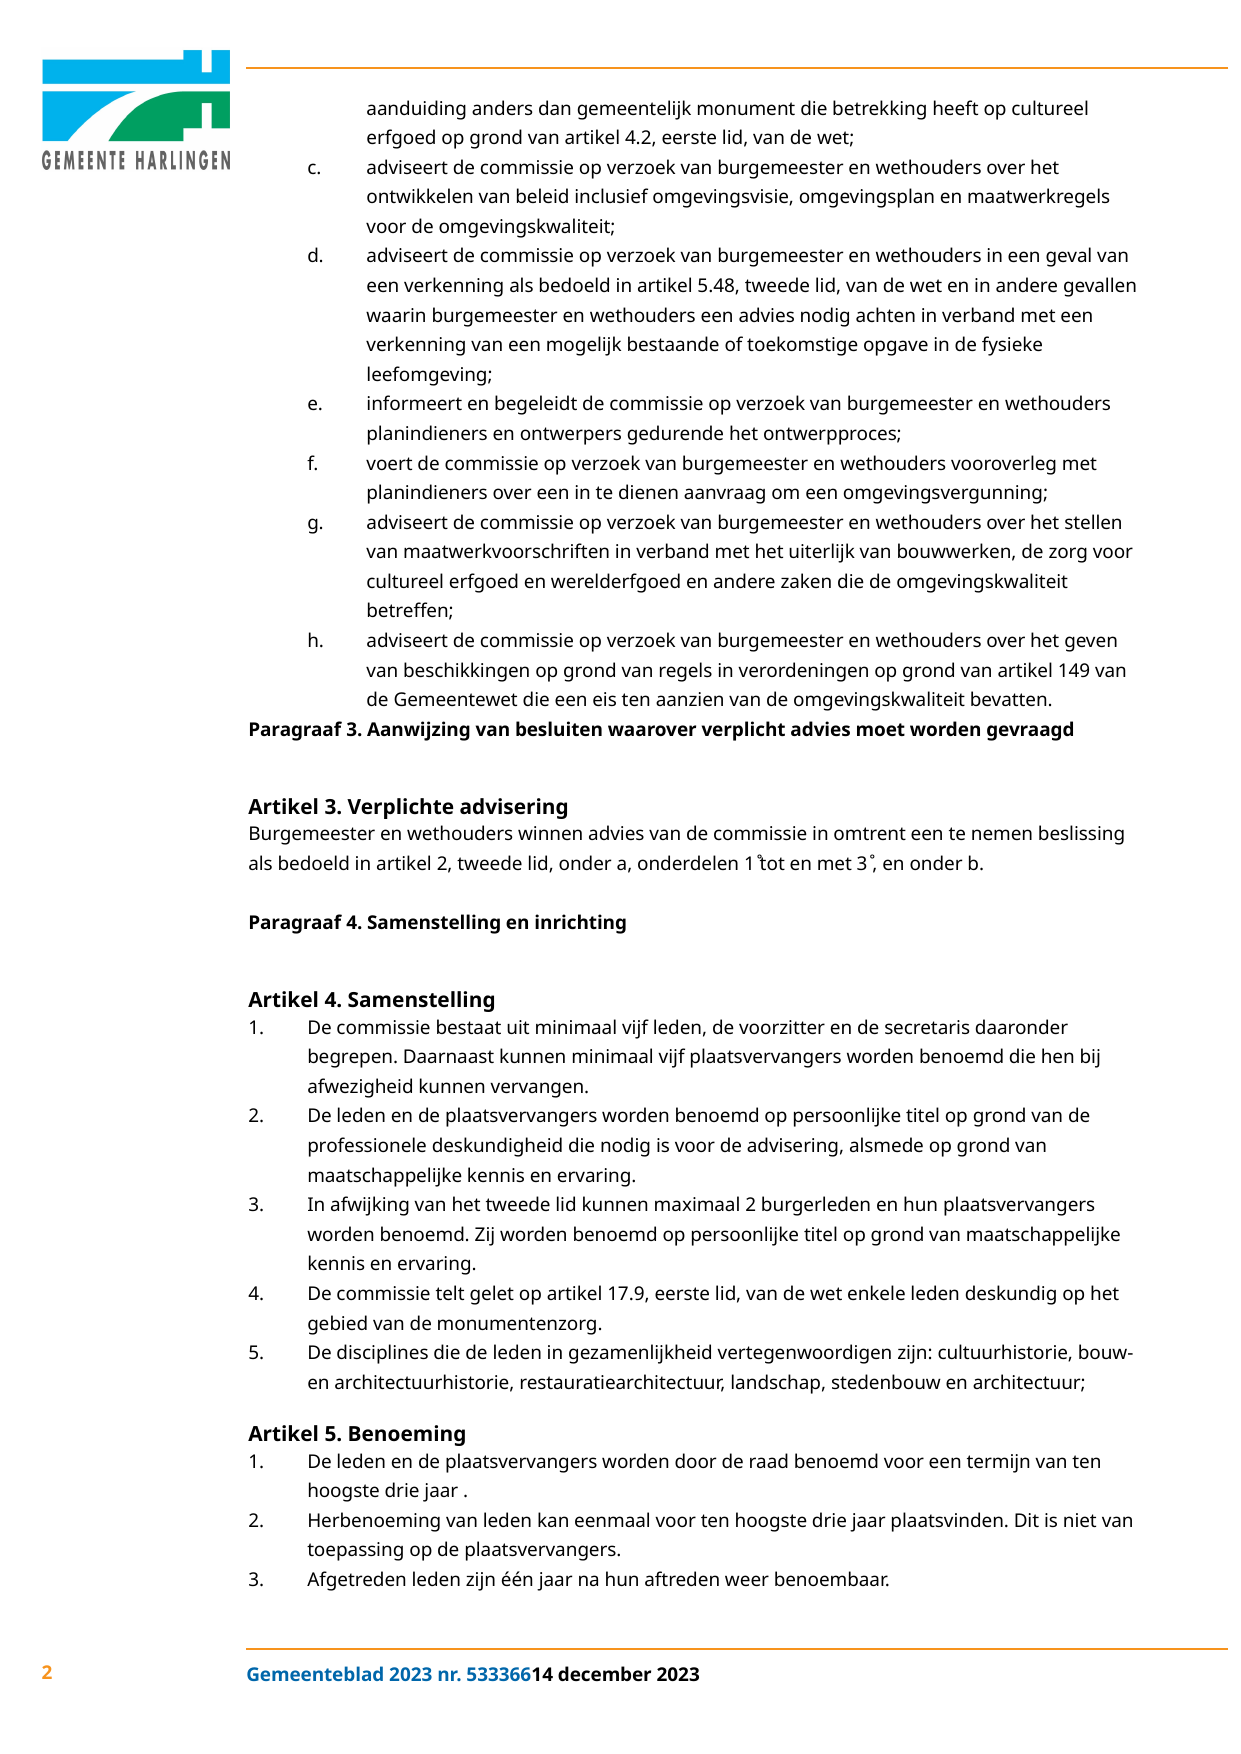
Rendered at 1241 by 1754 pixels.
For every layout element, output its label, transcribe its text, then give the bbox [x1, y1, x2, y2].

text Paragraaf 4. Samenstelling en inrichting [248, 909, 1152, 935]
list De leden en de plaatsvervangers worden door de raad benoemd voor een termijn van ten hoogste drie jaar . [248, 1448, 1152, 1503]
picture [41, 47, 231, 172]
text Artikel 5. Benoeming [248, 1419, 1152, 1448]
list informeert en begeleidt de commissie op verzoek van burgemeester en wethouders planindieners en ontwerpers gedurende het ontwerpproces; [307, 391, 1152, 446]
list De disciplines die de leden in gezamenlijkheid vertegenwoordigen zijn: cultuurhistorie, bouw- en architectuurhistorie, restauratiearchitectuur, landschap, stedenbouw en architectuur; [248, 1339, 1152, 1395]
list adviseert de commissie op verzoek van burgemeester en wethouders over het ontwikkelen van beleid inclusief omgevingsvisie, omgevingsplan en maatwerkregels voor de omgevingskwaliteit; [307, 154, 1152, 239]
list adviseert de commissie op verzoek van burgemeester en wethouders over het stellen van maatwerkvoorschriften in verband met het uiterlijk van bouwwerken, de zorg voor cultureel erfgoed en werelderfgoed en andere zaken die de omgevingskwaliteit betreffen; [307, 509, 1152, 623]
list Herbenoeming van leden kan eenmaal voor ten hoogste drie jaar plaatsvinden. Dit is niet van toepassing op de plaatsvervangers. [248, 1507, 1152, 1562]
list aanduiding anders dan gemeentelijk monument die betrekking heeft op cultureel erfgoed op grond van artikel 4.2, eerste lid, van de wet; [307, 95, 1152, 150]
list adviseert de commissie op verzoek van burgemeester en wethouders over het geven van beschikkingen op grond van regels in verordeningen op grond van artikel 149 van de Gemeentewet die een eis ten aanzien van de omgevingskwaliteit bevatten. [307, 627, 1152, 712]
text Paragraaf 3. Aanwijzing van besluiten waarover verplicht advies moet worden gevraagd [248, 716, 1152, 742]
text Burgemeester en wethouders winnen advies van de commissie in omtrent een te nemen beslissing als bedoeld in artikel 2, tweede lid, onder a, onderdelen 1 ̊tot en met 3 ̊, en onder b. [248, 821, 1152, 876]
list voert de commissie op verzoek van burgemeester en wethouders vooroverleg met planindieners over een in te dienen aanvraag om een omgevingsvergunning; [307, 450, 1152, 505]
list adviseert de commissie op verzoek van burgemeester en wethouders in een geval van een verkenning als bedoeld in artikel 5.48, tweede lid, van de wet en in andere gevallen waarin burgemeester en wethouders een advies nodig achten in verband met een verkenning van een mogelijk bestaande of toekomstige opgave in de fysieke leefomgeving; [307, 243, 1152, 387]
list De leden en de plaatsvervangers worden benoemd op persoonlijke titel op grond van de professionele deskundigheid die nodig is voor de advisering, alsmede op grond van maatschappelijke kennis en ervaring. [248, 1103, 1152, 1188]
text Artikel 3. Verplichte advisering [248, 792, 1152, 821]
list In afwijking van het tweede lid kunnen maximaal 2 burgerleden en hun plaatsvervangers worden benoemd. Zij worden benoemd op persoonlijke titel op grond van maatschappelijke kennis en ervaring. [248, 1191, 1152, 1276]
list De commissie bestaat uit minimaal vijf leden, de voorzitter en de secretaris daaronder begrepen. Daarnaast kunnen minimaal vijf plaatsvervangers worden benoemd die hen bij afwezigheid kunnen vervangen. [248, 1014, 1152, 1099]
list Afgetreden leden zijn één jaar na hun aftreden weer benoembaar. [248, 1566, 1152, 1592]
list De commissie telt gelet op artikel 17.9, eerste lid, van de wet enkele leden deskundig op het gebied van de monumentenzorg. [248, 1280, 1152, 1336]
text Artikel 4. Samenstelling [248, 986, 1152, 1014]
